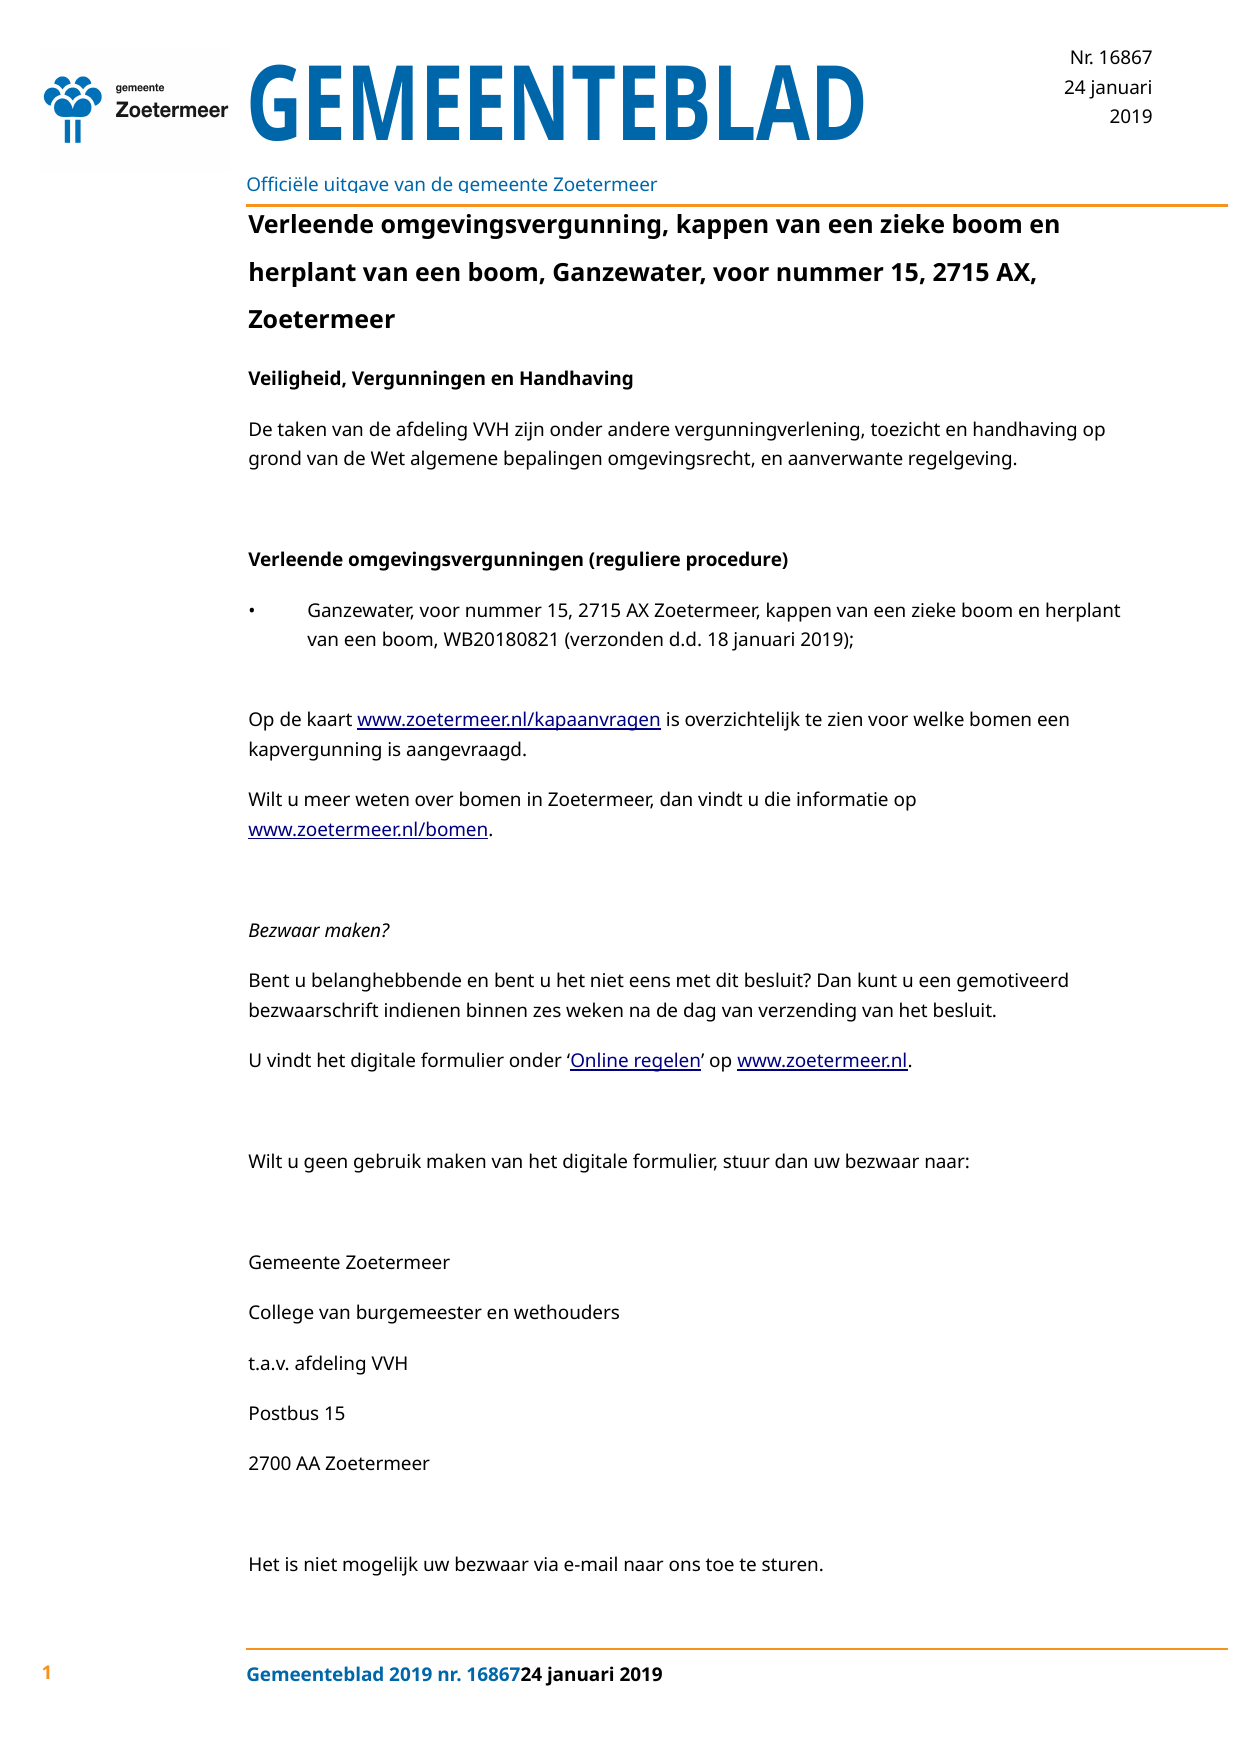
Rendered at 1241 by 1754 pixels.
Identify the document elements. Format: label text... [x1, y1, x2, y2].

text Veiligheid, Vergunningen en Handhaving [248, 366, 1152, 391]
text Bezwaar maken? [248, 917, 1152, 942]
text t.a.v. afdeling VVH [248, 1350, 1152, 1375]
text Bent u belanghebbende en bent u het niet eens met dit besluit? Dan kunt u een gemotiveerd bezwaarschrift indienen binnen zes weken na de dag van verzending van het besluit. [248, 967, 1152, 1022]
text Postbus 15 [248, 1400, 1152, 1426]
text College van burgemeester en wethouders [248, 1299, 1152, 1325]
text Het is niet mogelijk uw bezwaar via e-mail naar ons toe te sturen. [248, 1551, 1152, 1577]
text De taken van de afdeling VVH zijn onder andere vergunningverlening, toezicht en handhaving op grond van de Wet algemene bepalingen omgevingsrecht, en aanverwante regelgeving. [248, 416, 1152, 471]
text Gemeente Zoetermeer [248, 1249, 1152, 1274]
text 2700 AA Zoetermeer [248, 1451, 1152, 1476]
text Verleende omgevingsvergunning, kappen van een zieke boom en herplant van een boom, Ganzewater, voor nummer 15, 2715 AX, Zoetermeer [248, 207, 1152, 336]
text Verleende omgevingsvergunningen (reguliere procedure) [248, 546, 1152, 572]
text U vindt het digitale formulier onder ‘Online regelen’ op www.zoetermeer.nl. [248, 1047, 1152, 1073]
list Ganzewater, voor nummer 15, 2715 AX Zoetermeer, kappen van een zieke boom en herplant van een boom, WB20180821 (verzonden d.d. 18 januari 2019); [248, 597, 1152, 652]
picture [41, 47, 231, 172]
text Op de kaart www.zoetermeer.nl/kapaanvragen is overzichtelijk te zien voor welke bomen een kapvergunning is aangevraagd. [248, 706, 1152, 762]
text Wilt u meer weten over bomen in Zoetermeer, dan vindt u die informatie op www.zoetermeer.nl/bomen. [248, 786, 1152, 842]
text Wilt u geen gebruik maken van het digitale formulier, stuur dan uw bezwaar naar: [248, 1148, 1152, 1174]
